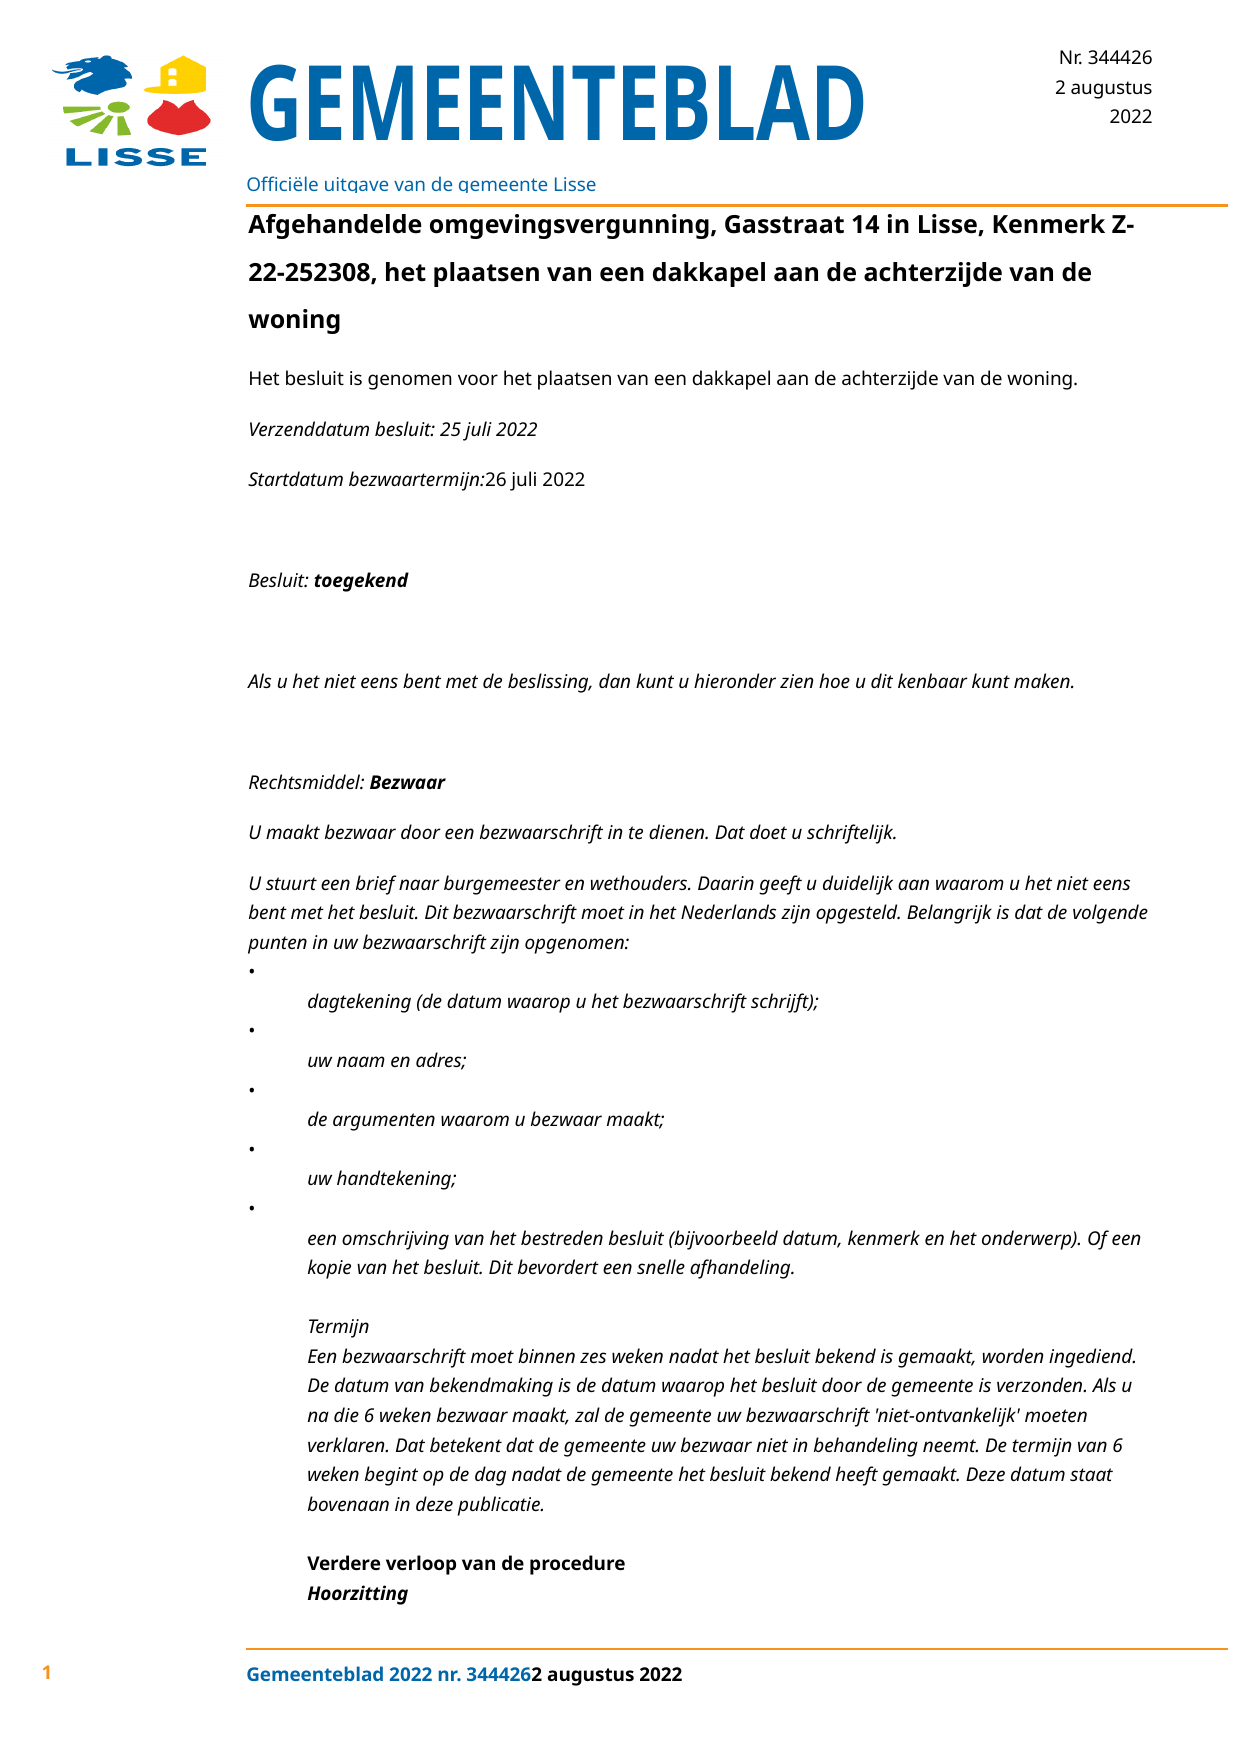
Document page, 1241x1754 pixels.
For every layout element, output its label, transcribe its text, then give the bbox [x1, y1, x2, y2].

list een omschrijving van het bestreden besluit (bijvoorbeeld datum, kenmerk en het onderwerp). Of een kopie van het besluit. Dit bevordert een snelle afhandeling. [248, 1225, 1152, 1280]
text Afgehandelde omgevingsvergunning, Gasstraat 14 in Lisse, Kenmerk Z-22-252308, het plaatsen van een dakkapel aan de achterzijde van de woning [248, 207, 1152, 336]
text Besluit: toegekend [248, 567, 1152, 593]
list dagtekening (de datum waarop u het bezwaarschrift schrijft); [248, 988, 1152, 1014]
list Een bezwaarschrift moet binnen zes weken nadat het besluit bekend is gemaakt, worden ingediend. De datum van bekendmaking is de datum waarop het besluit door de gemeente is verzonden. Als u na die 6 weken bezwaar maakt, zal de gemeente uw bezwaarschrift 'niet-ontvankelijk' moeten verklaren. Dat betekent dat de gemeente uw bezwaar niet in behandeling neemt. De termijn van 6 weken begint op de dag nadat de gemeente het besluit bekend heeft gemaakt. Deze datum staat bovenaan in deze publicatie. [248, 1343, 1152, 1517]
list Termijn [248, 1313, 1152, 1339]
text U stuurt een brief naar burgemeester en wethouders. Daarin geeft u duidelijk aan waarom u het niet eens bent met het besluit. Dit bezwaarschrift moet in het Nederlands zijn opgesteld. Belangrijk is dat de volgende punten in uw bezwaarschrift zijn opgenomen: [248, 870, 1152, 954]
list de argumenten waarom u bezwaar maakt; [248, 1106, 1152, 1132]
list Verdere verloop van de procedure [248, 1550, 1152, 1576]
list uw naam en adres; [248, 1047, 1152, 1073]
list uw handtekening; [248, 1166, 1152, 1191]
text Het besluit is genomen voor het plaatsen van een dakkapel aan de achterzijde van de woning. [248, 366, 1152, 391]
text Startdatum bezwaartermijn:26 juli 2022 [248, 466, 1152, 492]
text Rechtsmiddel: Bezwaar [248, 769, 1152, 794]
text Verzenddatum besluit: 25 juli 2022 [248, 416, 1152, 442]
text Als u het niet eens bent met de beslissing, dan kunt u hieronder zien hoe u dit kenbaar kunt maken. [248, 668, 1152, 694]
picture [41, 47, 231, 172]
list Hoorzitting [248, 1580, 1152, 1605]
text U maakt bezwaar door een bezwaarschrift in te dienen. Dat doet u schriftelijk. [248, 819, 1152, 845]
